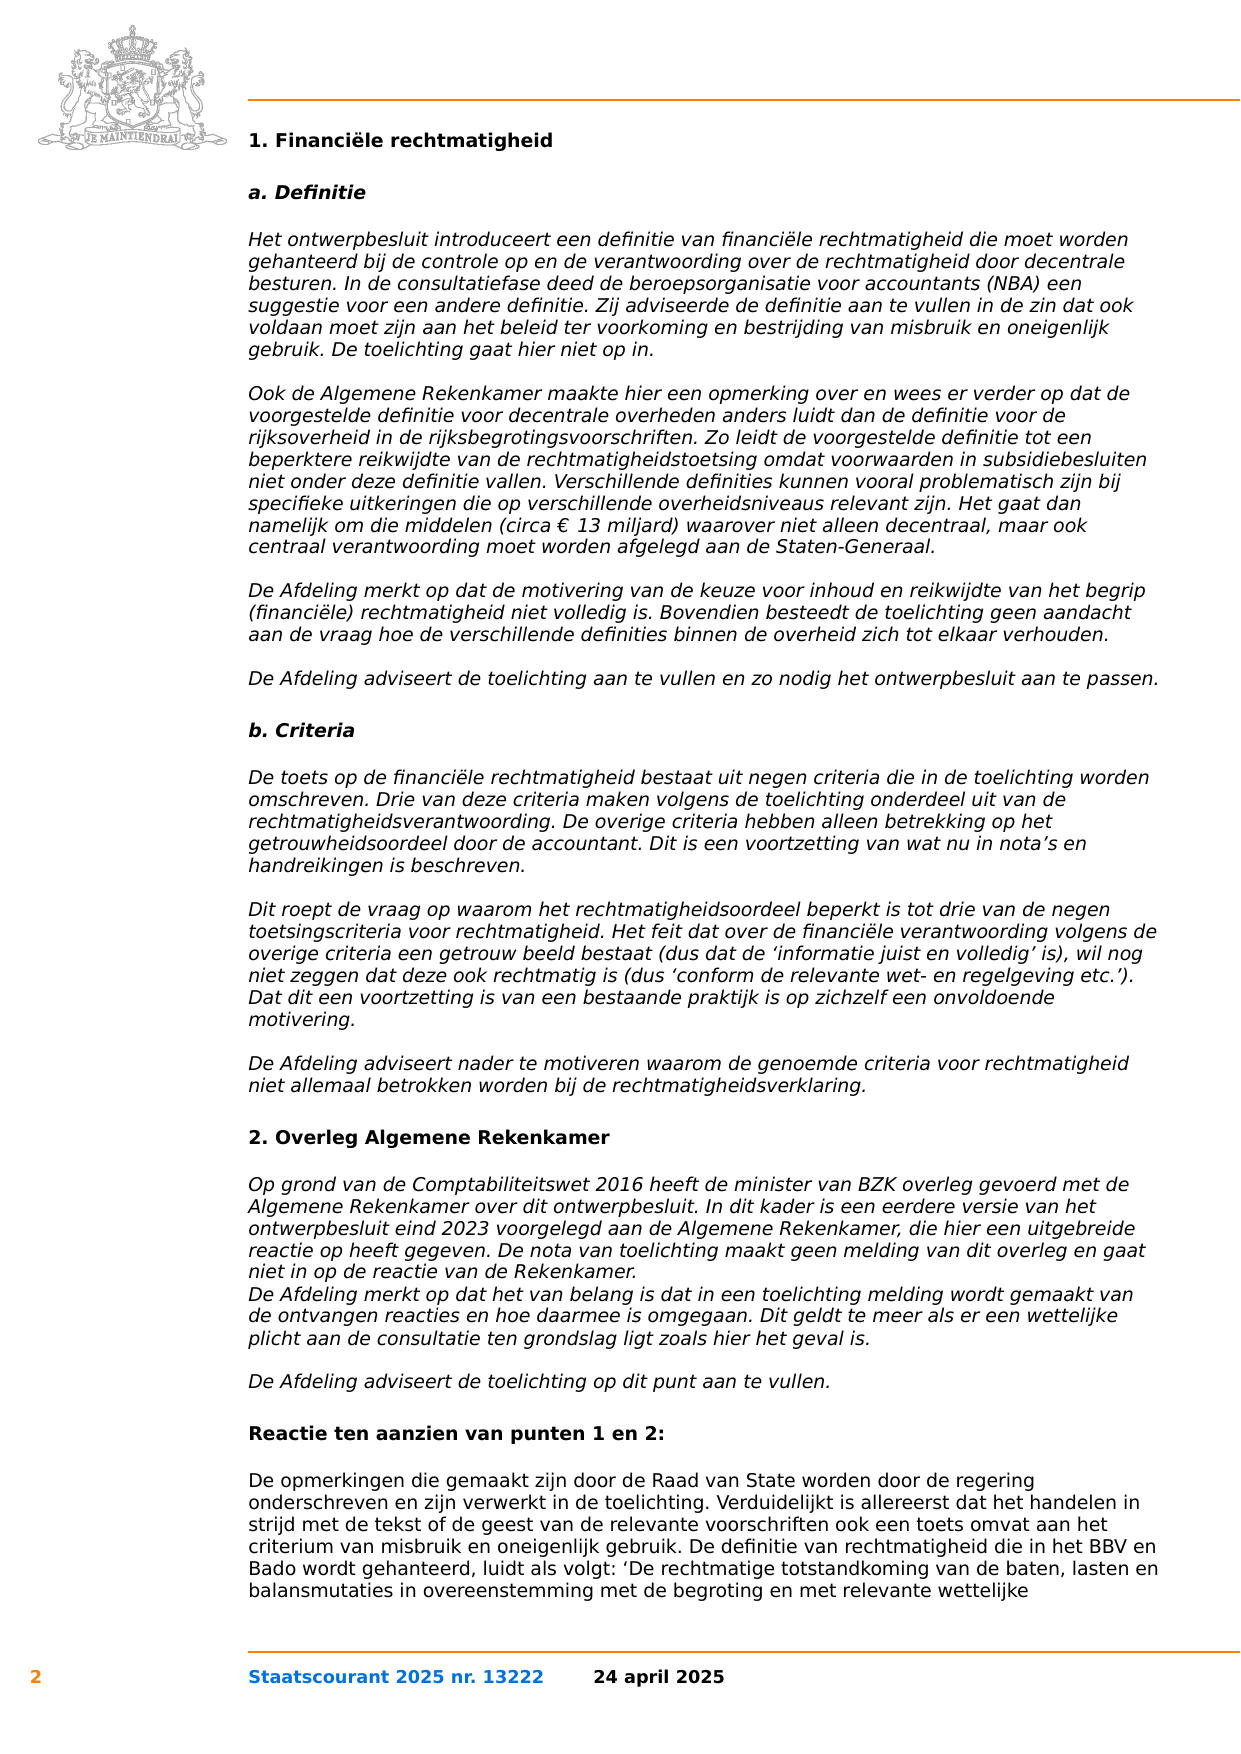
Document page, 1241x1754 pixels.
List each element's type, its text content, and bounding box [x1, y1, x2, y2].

text De toets op de financiële rechtmatigheid bestaat uit negen criteria die in de toelichting worden omschreven. Drie van deze criteria maken volgens de toelichting onderdeel uit van de rechtmatigheidsverantwoording. De overige criteria hebben alleen betrekking op het getrouwheidsoordeel door de accountant. Dit is een voortzetting van wat nu in nota’s en handreikingen is beschreven. [248, 767, 1163, 877]
text De opmerkingen die gemaakt zijn door de Raad van State worden door de regering onderschreven en zijn verwerkt in de toelichting. Verduidelijkt is allereerst dat het handelen in strijd met de tekst of de geest van de relevante voorschriften ook een toets omvat aan het criterium van misbruik en oneigenlijk gebruik. De definitie van rechtmatigheid die in het BBV en Bado wordt gehanteerd, luidt als volgt: ‘De rechtmatige totstandkoming van de baten, lasten en balansmutaties in overeenstemming met de begroting en met relevante wettelijke [248, 1470, 1163, 1602]
subtitle Reactie ten aanzien van punten 1 en 2: [248, 1423, 1163, 1445]
text Dit roept de vraag op waarom het rechtmatigheidsoordeel beperkt is tot drie van de negen toetsingscriteria voor rechtmatigheid. Het feit dat over de financiële verantwoording volgens de overige criteria een getrouw beeld bestaat (dus dat de ‘informatie juist en volledig’ is), wil nog niet zeggen dat deze ook rechtmatig is (dus ‘conform de relevante wet- en regelgeving etc.’). Dat dit een voortzetting is van een bestaande praktijk is op zichzelf een onvoldoende motivering. [248, 899, 1163, 1031]
text De Afdeling merkt op dat de motivering van de keuze voor inhoud en reikwijdte van het begrip (financiële) rechtmatigheid niet volledig is. Bovendien besteedt de toelichting geen aandacht aan de vraag hoe de verschillende definities binnen de overheid zich tot elkaar verhouden. [248, 580, 1163, 646]
text Het ontwerpbesluit introduceert een definitie van financiële rechtmatigheid die moet worden gehanteerd bij de controle op en de verantwoording over de rechtmatigheid door decentrale besturen. In de consultatiefase deed de beroepsorganisatie voor accountants (NBA) een suggestie voor een andere definitie. Zij adviseerde de definitie aan te vullen in de zin dat ook voldaan moet zijn aan het beleid ter voorkoming en bestrijding van misbruik en oneigenlijk gebruik. De toelichting gaat hier niet op in. [248, 229, 1163, 361]
subtitle 2. Overleg Algemene Rekenkamer [248, 1127, 1163, 1148]
subtitle b. Criteria [248, 720, 1163, 742]
picture [38, 25, 227, 150]
subtitle a. Definitie [248, 182, 1163, 204]
text De Afdeling adviseert de toelichting aan te vullen en zo nodig het ontwerpbesluit aan te passen. [248, 668, 1163, 690]
text Ook de Algemene Rekenkamer maakte hier een opmerking over en wees er verder op dat de voorgestelde definitie voor decentrale overheden anders luidt dan de definitie voor de rijksoverheid in de rijksbegrotingsvoorschriften. Zo leidt de voorgestelde definitie tot een beperktere reikwijdte van de rechtmatigheidstoetsing omdat voorwaarden in subsidiebesluiten niet onder deze definitie vallen. Verschillende definities kunnen vooral problematisch zijn bij specifieke uitkeringen die op verschillende overheidsniveaus relevant zijn. Het gaat dan namelijk om die middelen (circa € 13 miljard) waarover niet alleen decentraal, maar ook centraal verantwoording moet worden afgelegd aan de Staten-Generaal. [248, 383, 1163, 558]
text De Afdeling adviseert nader te motiveren waarom de genoemde criteria voor rechtmatigheid niet allemaal betrokken worden bij de rechtmatigheidsverklaring. [248, 1053, 1163, 1097]
text De Afdeling merkt op dat het van belang is dat in een toelichting melding wordt gemaakt van de ontvangen reacties en hoe daarmee is omgegaan. Dit geldt te meer als er een wettelijke plicht aan de consultatie ten grondslag ligt zoals hier het geval is. [248, 1283, 1163, 1349]
text Op grond van de Comptabiliteitswet 2016 heeft de minister van BZK overleg gevoerd met de Algemene Rekenkamer over dit ontwerpbesluit. In dit kader is een eerdere versie van het ontwerpbesluit eind 2023 voorgelegd aan de Algemene Rekenkamer, die hier een uitgebreide reactie op heeft gegeven. De nota van toelichting maakt geen melding van dit overleg en gaat niet in op de reactie van de Rekenkamer. [248, 1173, 1163, 1283]
subtitle 1. Financiële rechtmatigheid [248, 130, 1163, 152]
text De Afdeling adviseert de toelichting op dit punt aan te vullen. [248, 1371, 1163, 1393]
